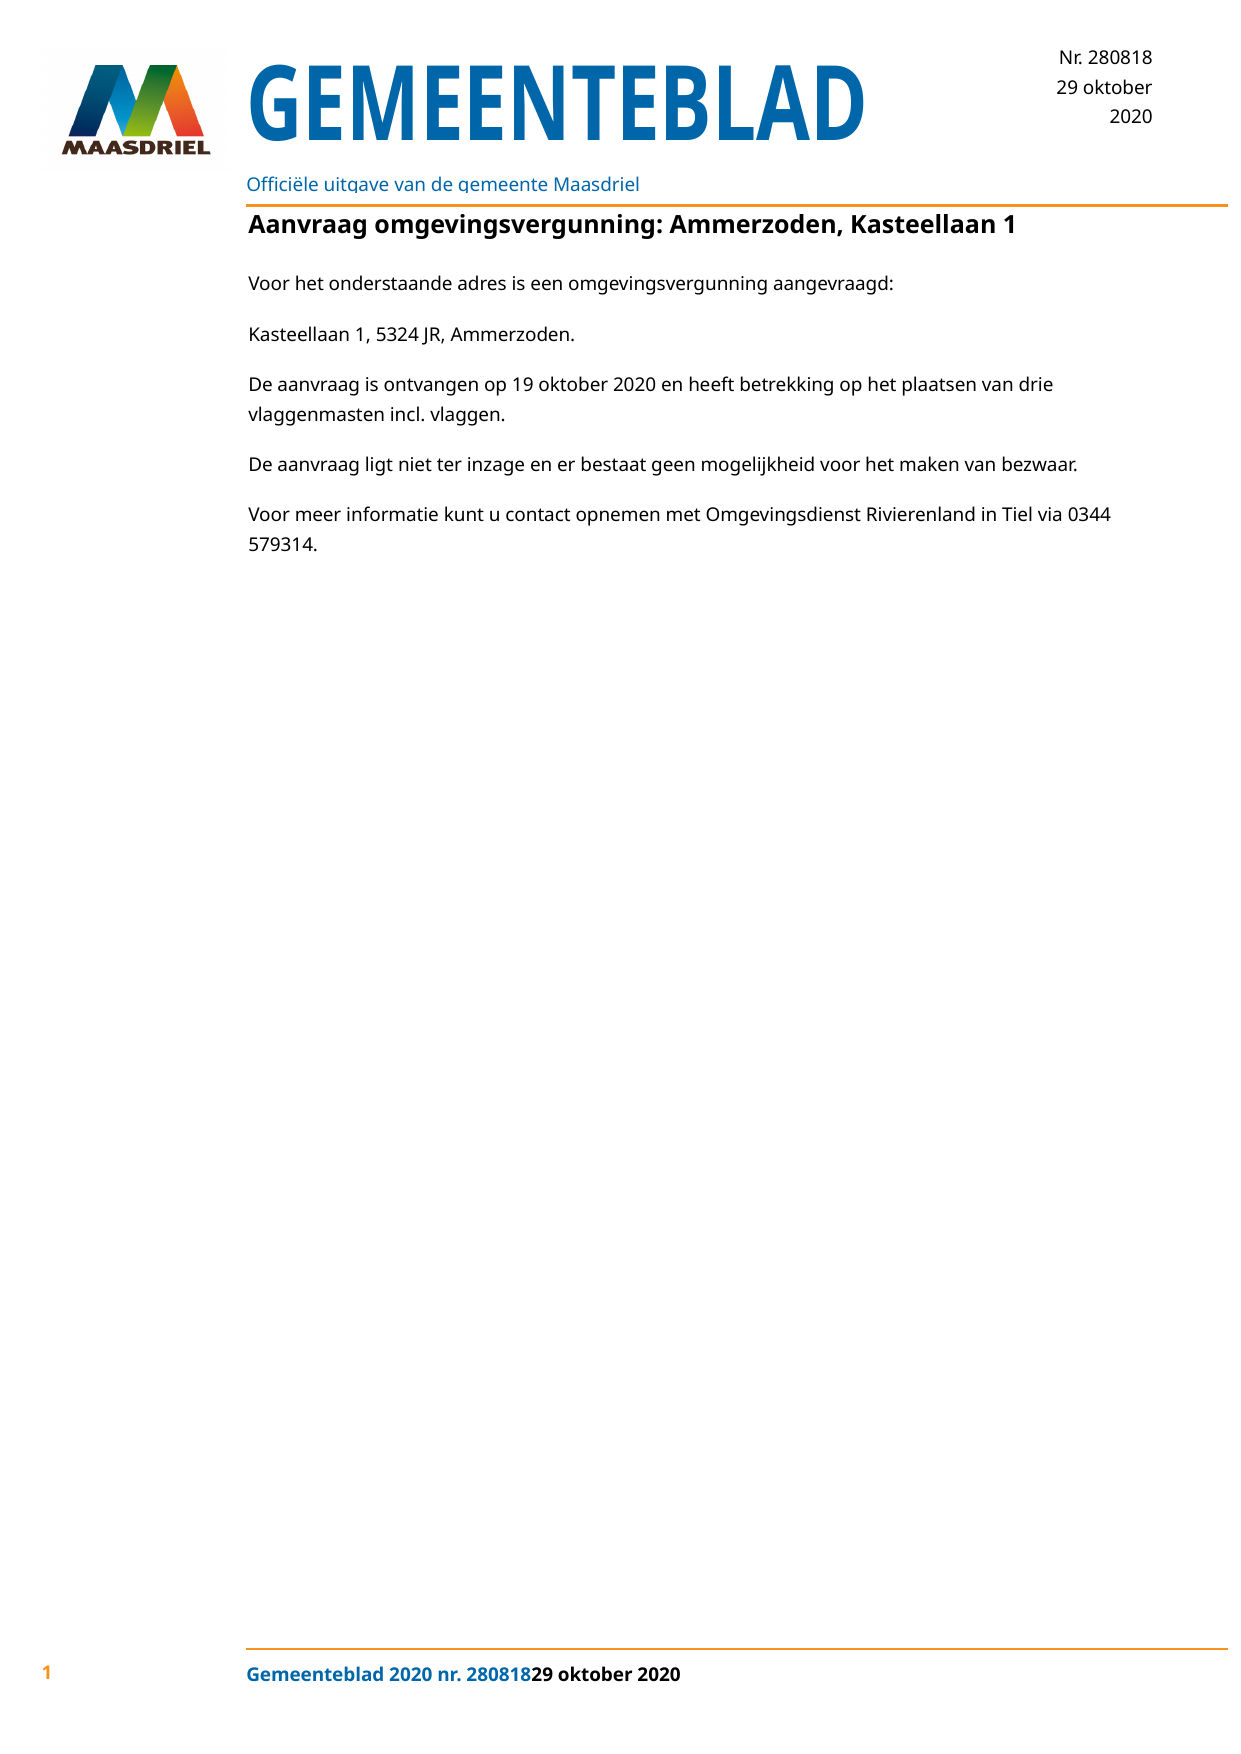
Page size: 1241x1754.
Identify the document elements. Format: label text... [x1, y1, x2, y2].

text Voor het onderstaande adres is een omgevingsvergunning aangevraagd: [248, 270, 1152, 296]
text De aanvraag ligt niet ter inzage en er bestaat geen mogelijkheid voor het maken van bezwaar. [248, 451, 1152, 477]
text Kasteellaan 1, 5324 JR, Ammerzoden. [248, 321, 1152, 346]
text Voor meer informatie kunt u contact opnemen met Omgevingsdienst Rivierenland in Tiel via 0344 579314. [248, 502, 1152, 557]
text De aanvraag is ontvangen op 19 oktober 2020 en heeft betrekking op het plaatsen van drie vlaggenmasten incl. vlaggen. [248, 371, 1152, 426]
picture [41, 47, 231, 172]
text Aanvraag omgevingsvergunning: Ammerzoden, Kasteellaan 1 [248, 207, 1152, 241]
